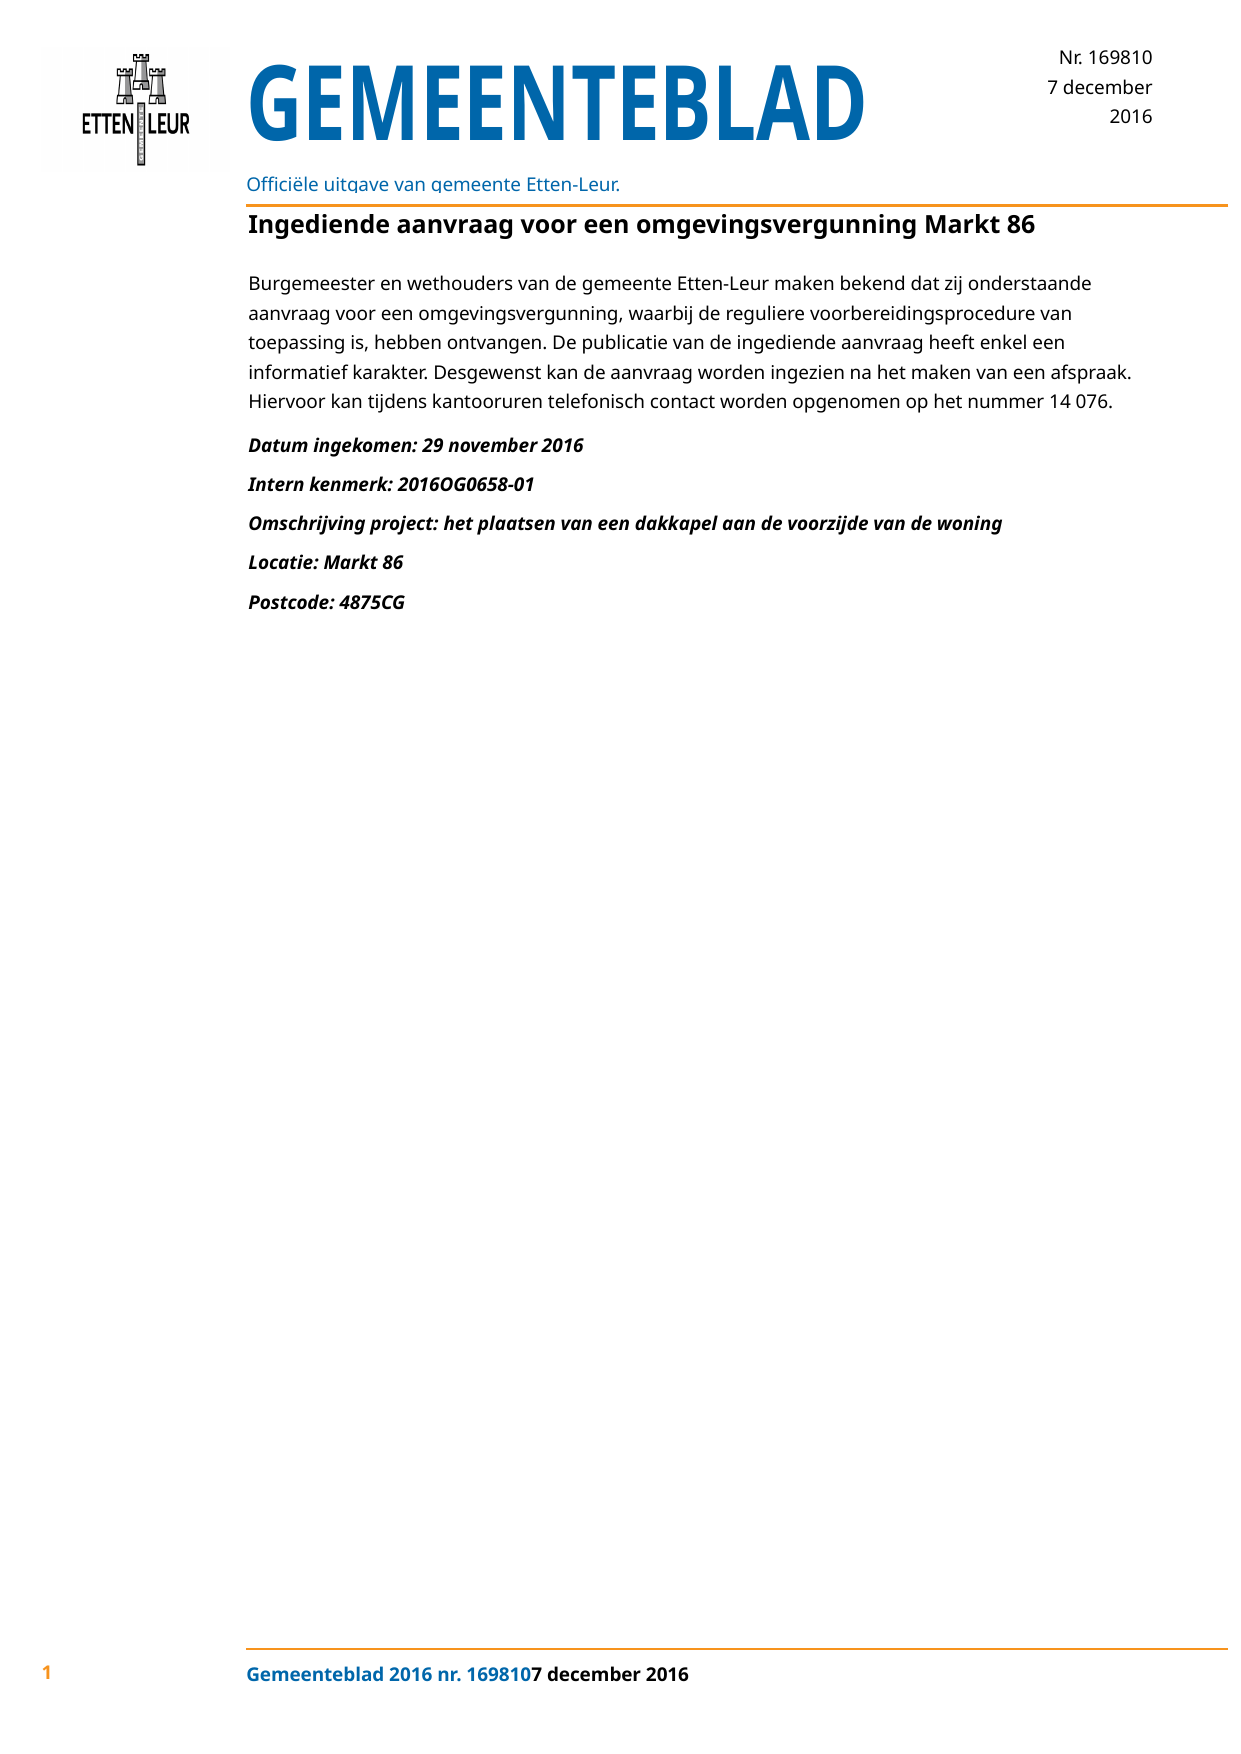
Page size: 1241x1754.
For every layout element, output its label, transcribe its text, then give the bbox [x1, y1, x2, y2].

text Locatie: Markt 86 [248, 549, 1152, 575]
text Postcode: 4875CG [248, 589, 1152, 614]
text Ingediende aanvraag voor een omgevingsvergunning Markt 86 [248, 207, 1152, 241]
picture [41, 47, 231, 172]
text Omschrijving project: het plaatsen van een dakkapel aan de voorzijde van de woning [248, 510, 1152, 536]
text Datum ingekomen: 29 november 2016 [248, 432, 1152, 457]
text Burgemeester en wethouders van de gemeente Etten-Leur maken bekend dat zij onderstaande aanvraag voor een omgevingsvergunning, waarbij de reguliere voorbereidingsprocedure van toepassing is, hebben ontvangen. De publicatie van de ingediende aanvraag heeft enkel een informatief karakter. Desgewenst kan de aanvraag worden ingezien na het maken van een afspraak. Hiervoor kan tijdens kantooruren telefonisch contact worden opgenomen op het nummer 14 076. [248, 270, 1152, 414]
text Intern kenmerk: 2016OG0658-01 [248, 471, 1152, 497]
